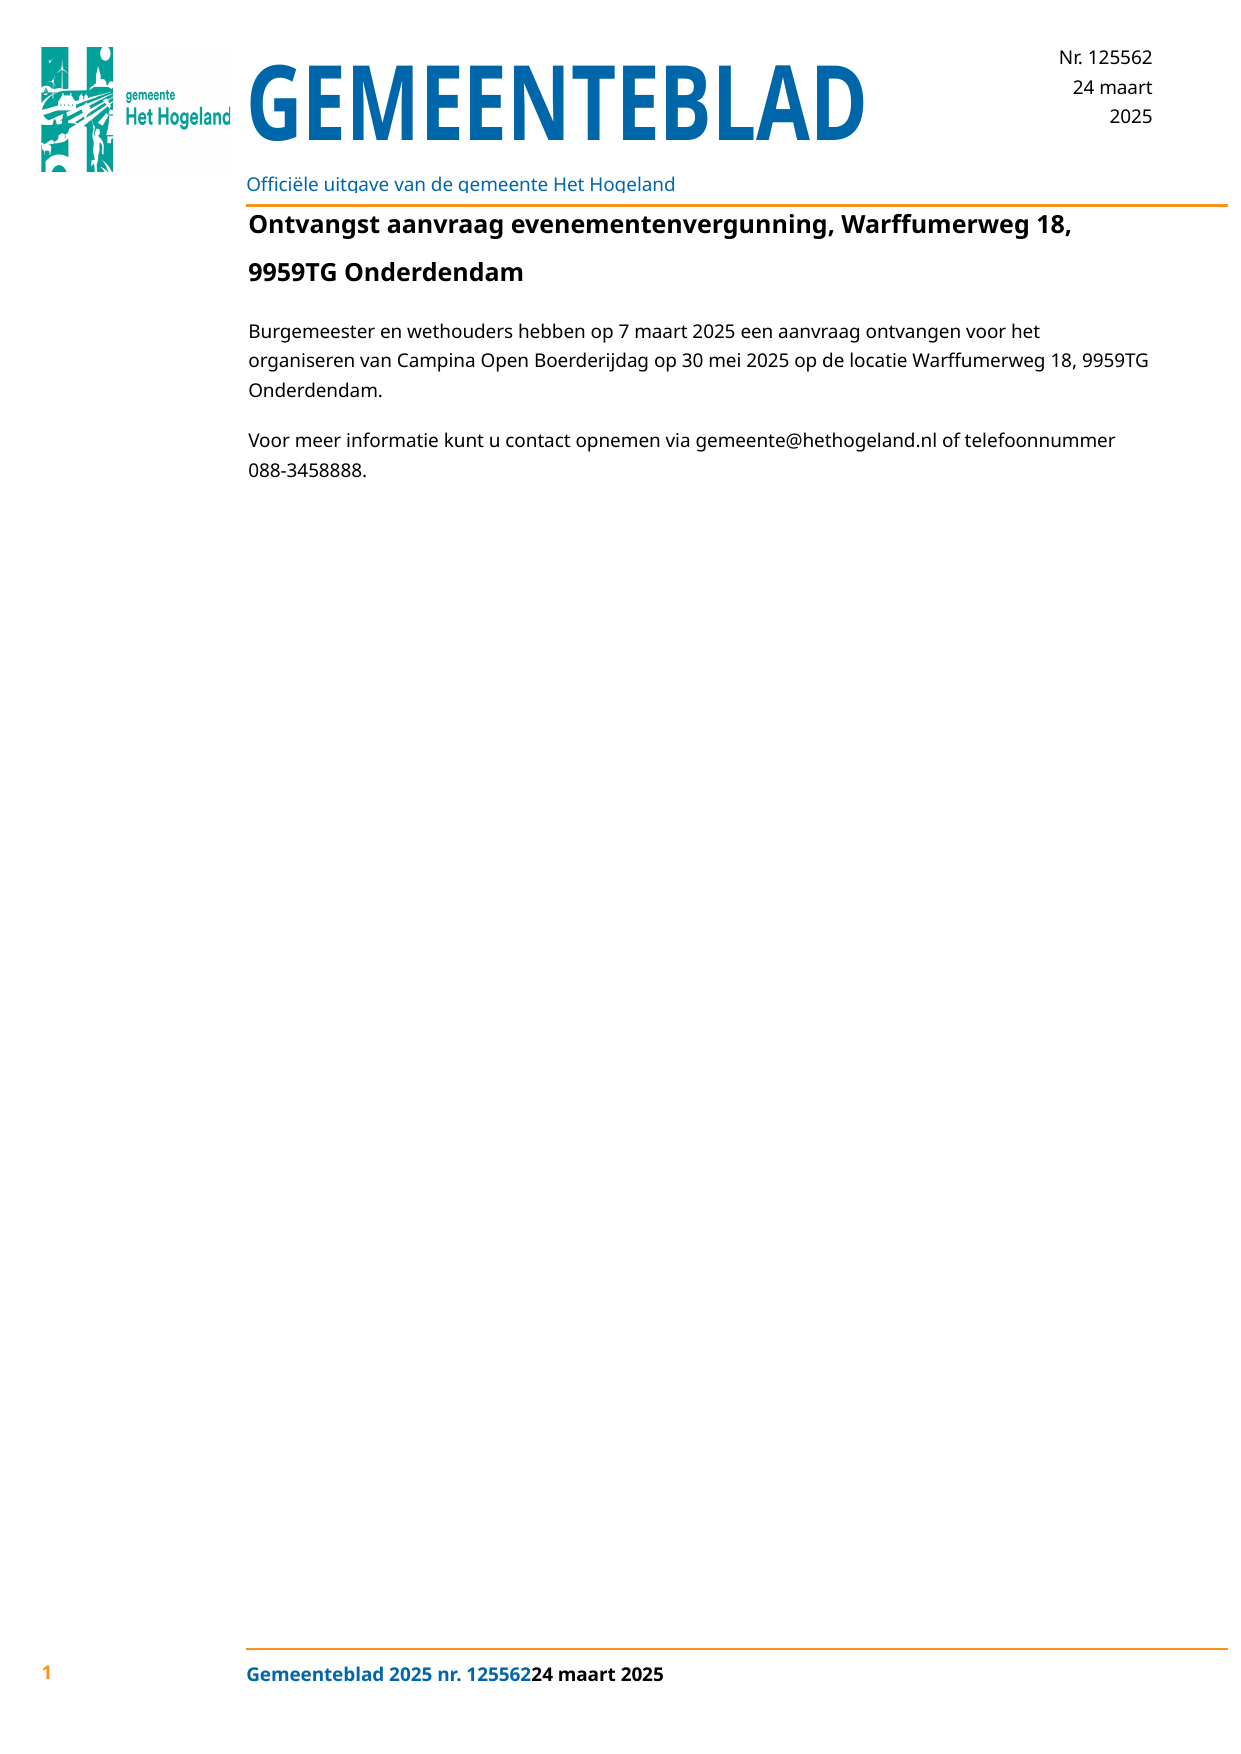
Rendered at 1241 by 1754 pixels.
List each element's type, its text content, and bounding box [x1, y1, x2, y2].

text Voor meer informatie kunt u contact opnemen via gemeente@hethogeland.nl of telefoonnummer 088-3458888. [248, 427, 1152, 483]
text Burgemeester en wethouders hebben op 7 maart 2025 een aanvraag ontvangen voor het organiseren van Campina Open Boerderijdag op 30 mei 2025 op de locatie Warffumerweg 18, 9959TG Onderdendam. [248, 318, 1152, 403]
picture [41, 47, 231, 172]
text Ontvangst aanvraag evenementenvergunning, Warffumerweg 18, 9959TG Onderdendam [248, 207, 1152, 288]
